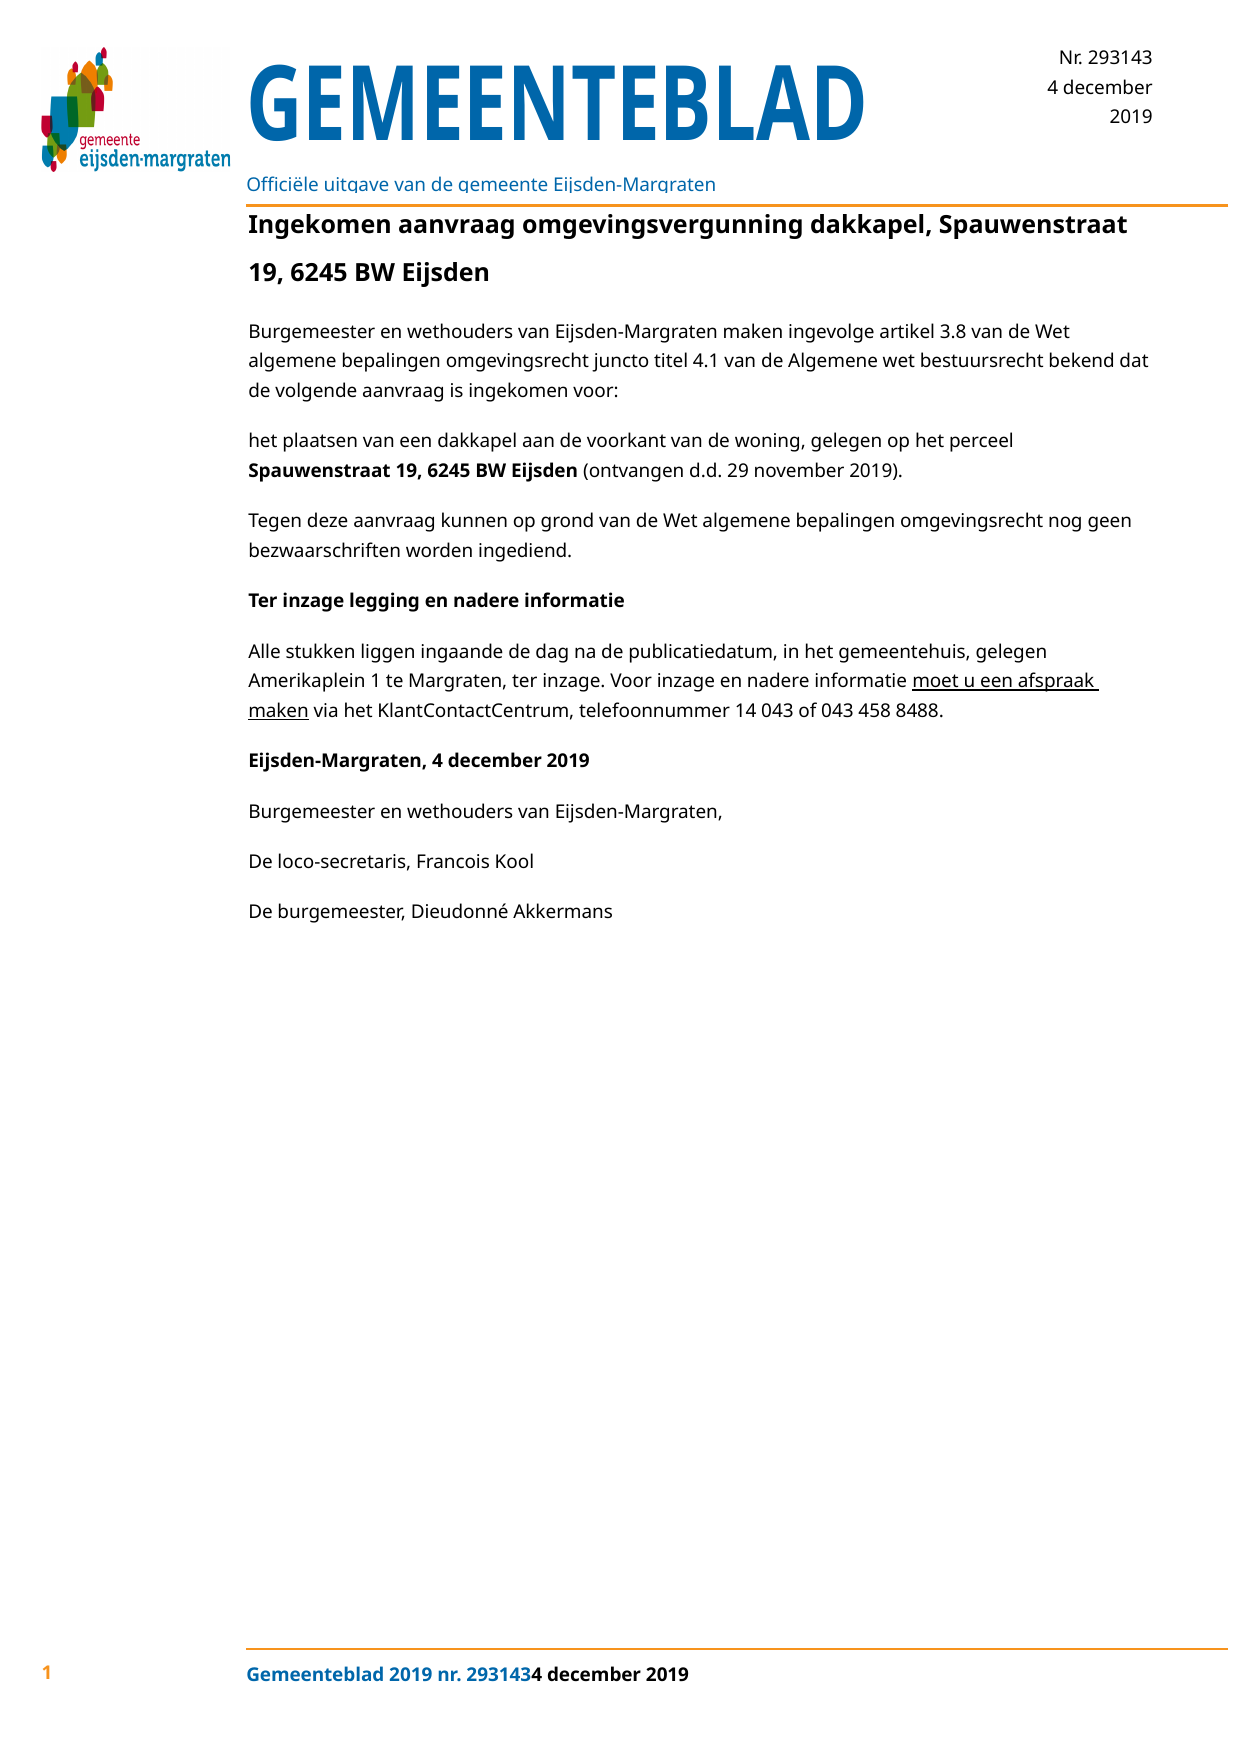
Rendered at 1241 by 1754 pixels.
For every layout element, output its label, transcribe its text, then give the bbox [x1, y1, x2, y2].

text Burgemeester en wethouders van Eijsden-Margraten maken ingevolge artikel 3.8 van de Wet algemene bepalingen omgevingsrecht juncto titel 4.1 van de Algemene wet bestuursrecht bekend dat de volgende aanvraag is ingekomen voor: [248, 318, 1152, 403]
text De burgemeester, Dieudonné Akkermans [248, 899, 1152, 924]
text Tegen deze aanvraag kunnen op grond van de Wet algemene bepalingen omgevingsrecht nog geen bezwaarschriften worden ingediend. [248, 507, 1152, 563]
text Burgemeester en wethouders van Eijsden-Margraten, [248, 798, 1152, 824]
text het plaatsen van een dakkapel aan de voorkant van de woning, gelegen op het perceel Spauwenstraat 19, 6245 BW Eijsden (ontvangen d.d. 29 november 2019). [248, 427, 1152, 483]
text Ter inzage legging en nadere informatie [248, 587, 1152, 613]
picture [41, 47, 231, 172]
text Eijsden-Margraten, 4 december 2019 [248, 747, 1152, 773]
text Ingekomen aanvraag omgevingsvergunning dakkapel, Spauwenstraat 19, 6245 BW Eijsden [248, 207, 1152, 288]
text Alle stukken liggen ingaande de dag na de publicatiedatum, in het gemeentehuis, gelegen Amerikaplein 1 te Margraten, ter inzage. Voor inzage en nadere informatie moet u een afspraak maken via het KlantContactCentrum, telefoonnummer 14 043 of 043 458 8488. [248, 638, 1152, 723]
text De loco-secretaris, Francois Kool [248, 848, 1152, 874]
